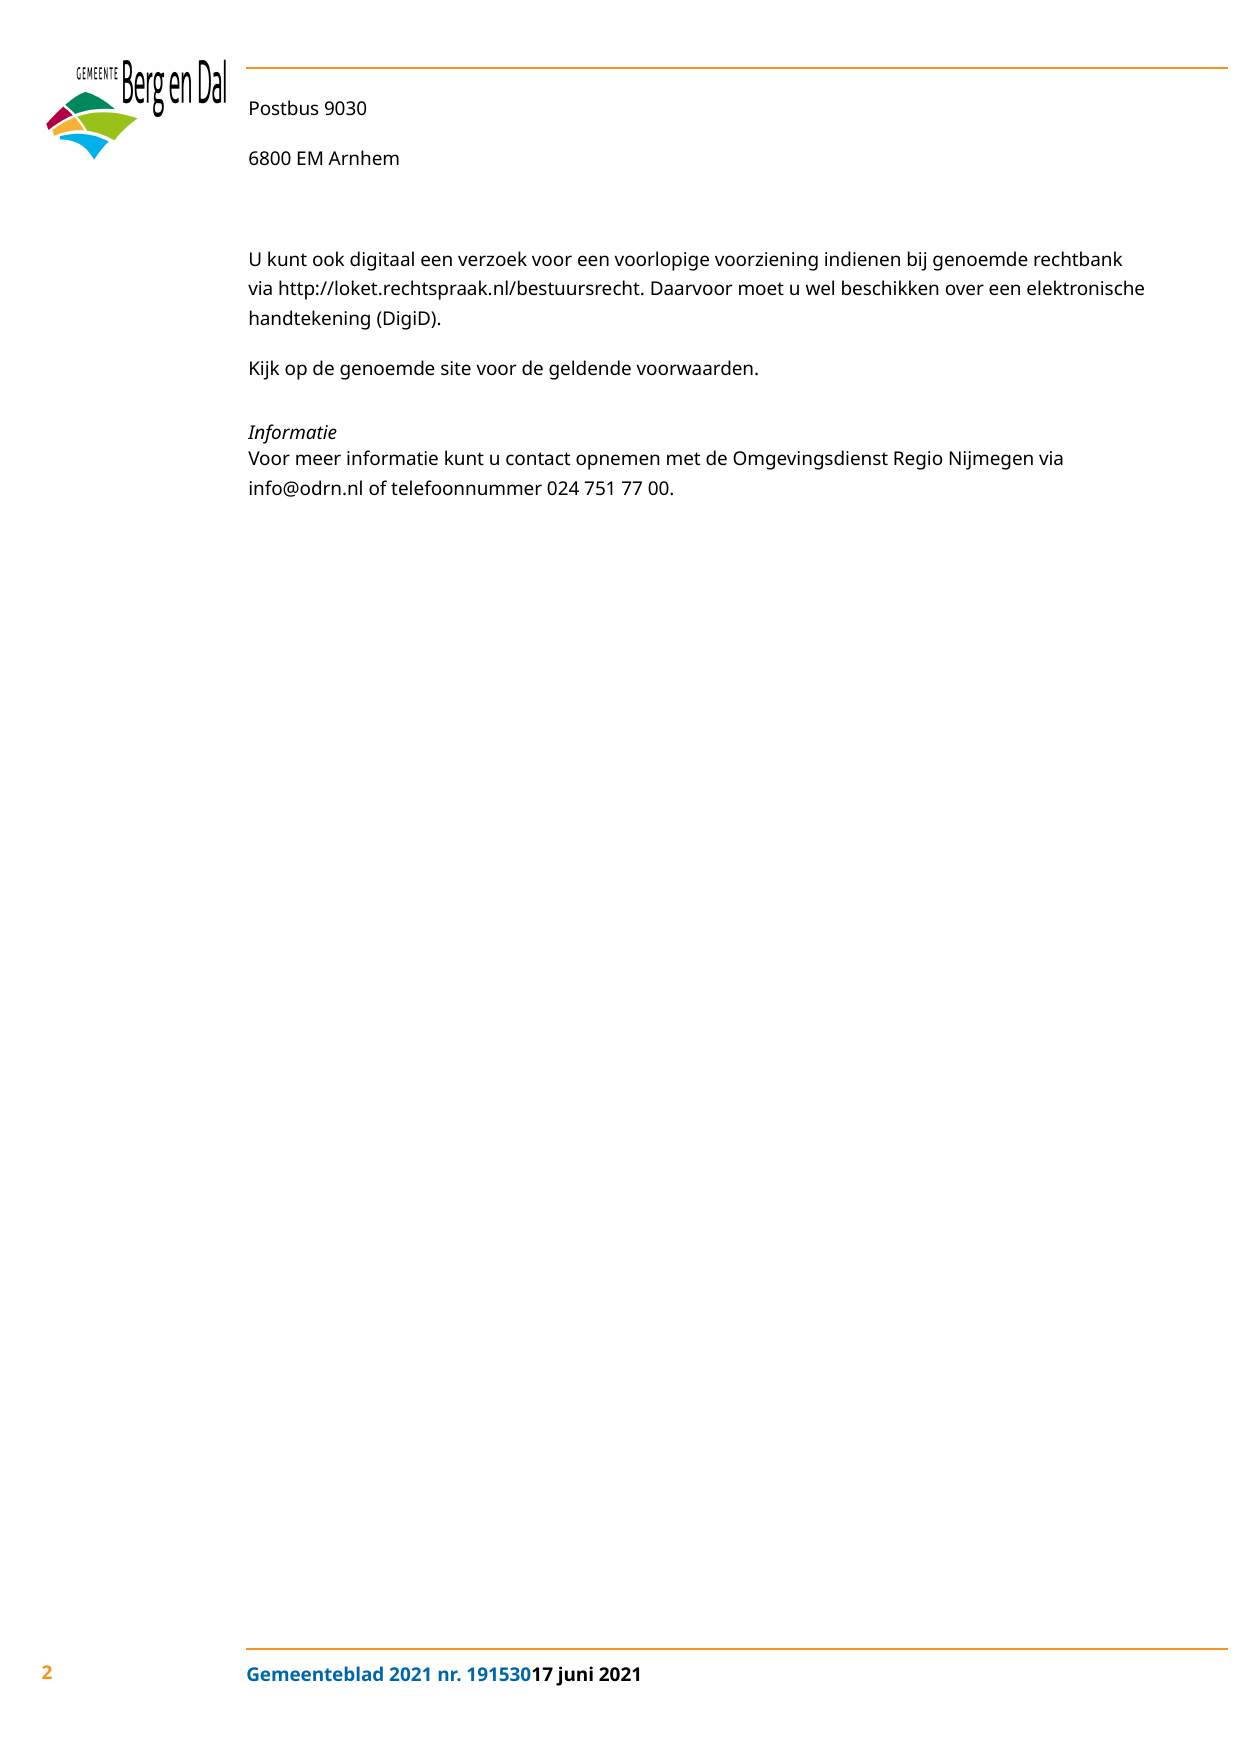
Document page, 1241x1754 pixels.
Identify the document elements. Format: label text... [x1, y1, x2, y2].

text 6800 EM Arnhem [248, 145, 1152, 171]
text U kunt ook digitaal een verzoek voor een voorlopige voorziening indienen bij genoemde rechtbank via http://loket.rechtspraak.nl/bestuursrecht. Daarvoor moet u wel beschikken over een elektronische handtekening (DigiD). [248, 246, 1152, 331]
text Postbus 9030 [248, 95, 1152, 121]
text Voor meer informatie kunt u contact opnemen met de Omgevingsdienst Regio Nijmegen via info@odrn.nl of telefoonnummer 024 751 77 00. [248, 445, 1152, 501]
text Kijk op de genoemde site voor de geldende voorwaarden. [248, 356, 1152, 381]
picture [41, 47, 231, 172]
text Informatie [248, 419, 1152, 445]
